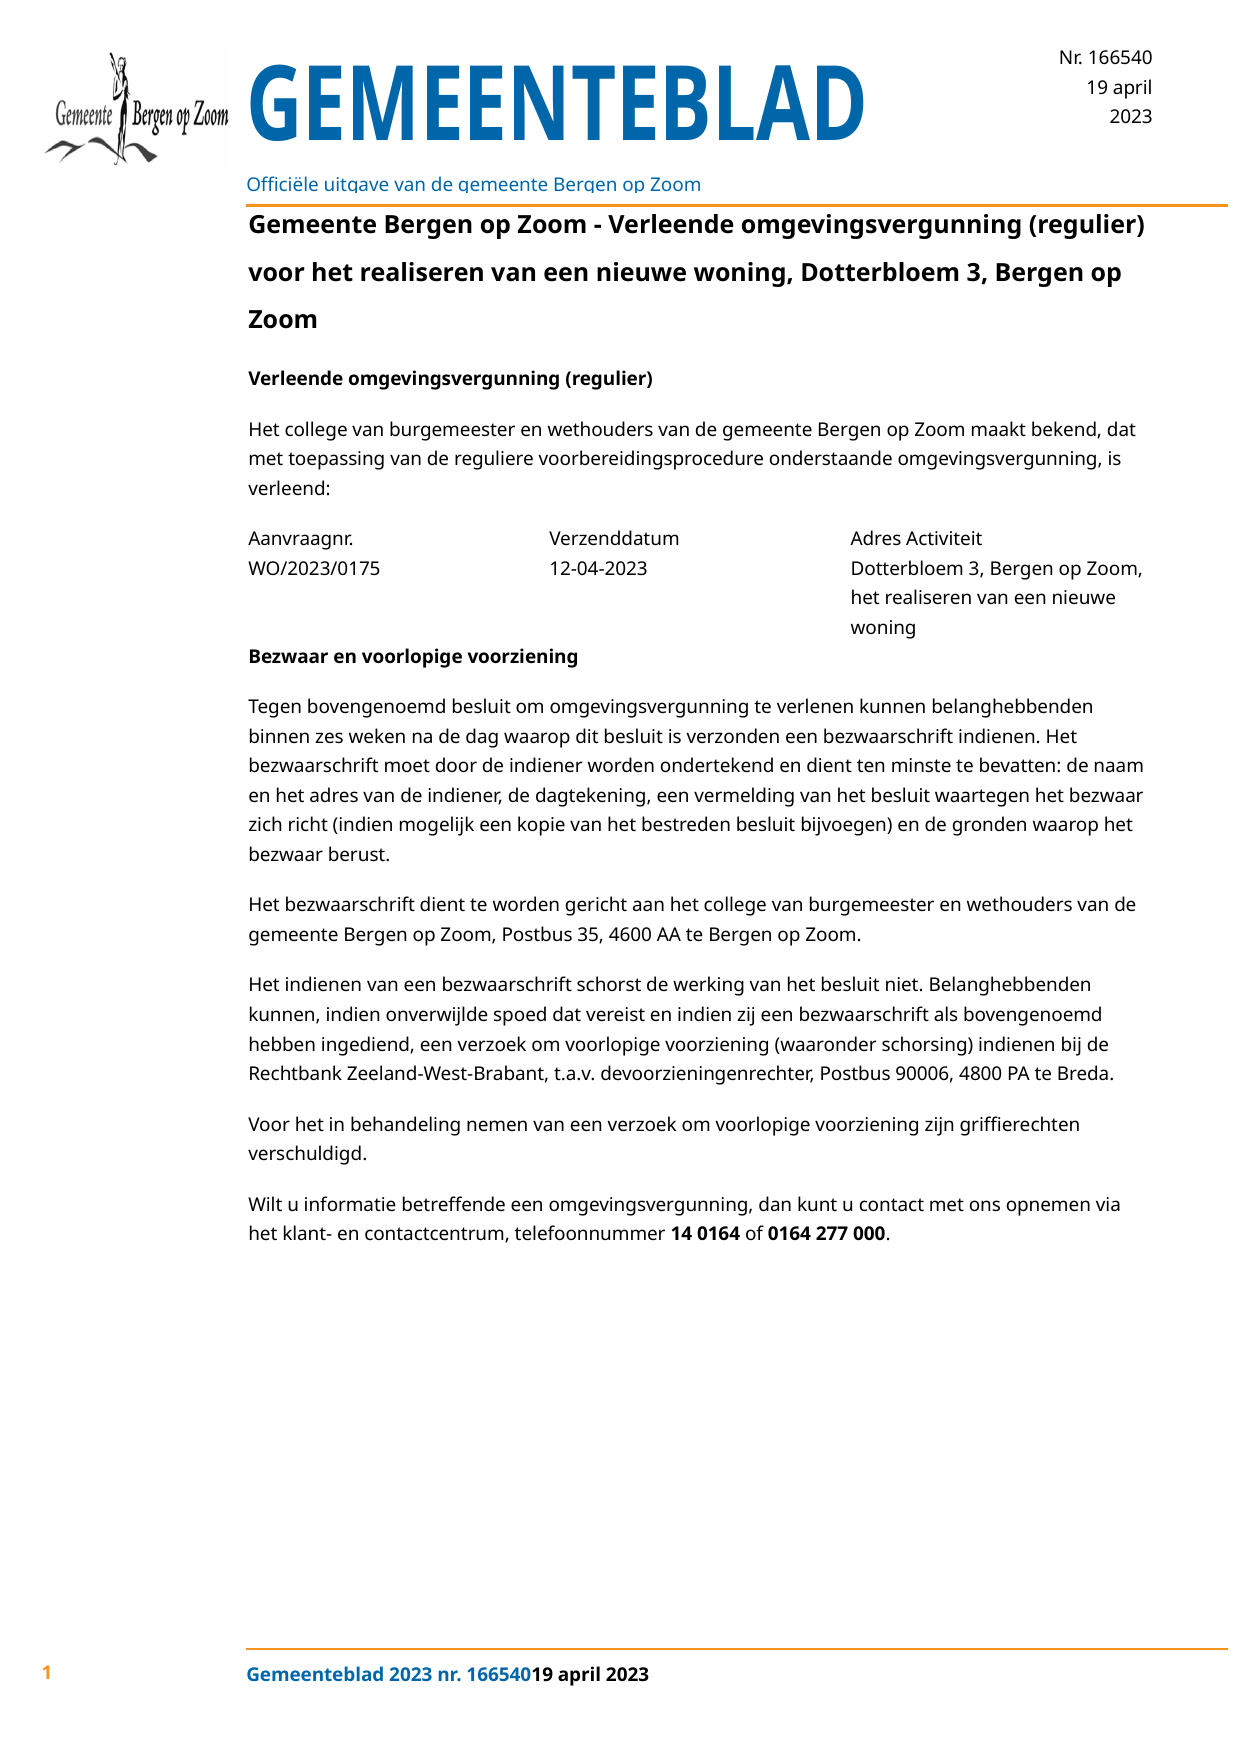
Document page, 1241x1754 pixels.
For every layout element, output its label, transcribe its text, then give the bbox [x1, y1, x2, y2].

table_header Verzenddatum [549, 526, 850, 551]
text Gemeente Bergen op Zoom - Verleende omgevingsvergunning (regulier) voor het realiseren van een nieuwe woning, Dotterbloem 3, Bergen op Zoom [248, 207, 1152, 336]
text Het bezwaarschrift dient te worden gericht aan het college van burgemeester en wethouders van de gemeente Bergen op Zoom, Postbus 35, 4600 AA te Bergen op Zoom. [248, 892, 1152, 947]
text Voor het in behandeling nemen van een verzoek om voorlopige voorziening zijn griffierechten verschuldigd. [248, 1111, 1152, 1166]
table_header Aanvraagnr. [248, 526, 549, 551]
text Tegen bovengenoemd besluit om omgevingsvergunning te verlenen kunnen belanghebbenden binnen zes weken na de dag waarop dit besluit is verzonden een bezwaarschrift indienen. Het bezwaarschrift moet door de indiener worden ondertekend en dient ten minste te bevatten: de naam en het adres van de indiener, de dagtekening, een vermelding van het besluit waartegen het bezwaar zich richt (indien mogelijk een kopie van het bestreden besluit bijvoegen) en de gronden waarop het bezwaar berust. [248, 693, 1152, 867]
text Het indienen van een bezwaarschrift schorst de werking van het besluit niet. Belanghebbenden kunnen, indien onverwijlde spoed dat vereist en indien zij een bezwaarschrift als bovengenoemd hebben ingediend, een verzoek om voorlopige voorziening (waaronder schorsing) indienen bij de Rechtbank Zeeland-West-Brabant, t.a.v. devoorzieningenrechter, Postbus 90006, 4800 PA te Breda. [248, 972, 1152, 1086]
text Wilt u informatie betreffende een omgevingsvergunning, dan kunt u contact met ons opnemen via het klant- en contactcentrum, telefoonnummer 14 0164 of 0164 277 000. [248, 1191, 1152, 1246]
table_header WO/2023/0175 [248, 555, 549, 639]
table_header Adres Activiteit [850, 526, 1152, 551]
text Bezwaar en voorlopige voorziening [248, 643, 1152, 668]
table_header 12-04-2023 [549, 555, 850, 639]
text Het college van burgemeester en wethouders van de gemeente Bergen op Zoom maakt bekend, dat met toepassing van de reguliere voorbereidingsprocedure onderstaande omgevingsvergunning, is verleend: [248, 416, 1152, 501]
table_header Dotterbloem 3, Bergen op Zoom, het realiseren van een nieuwe woning [850, 555, 1152, 639]
picture [41, 47, 231, 172]
text Verleende omgevingsvergunning (regulier) [248, 366, 1152, 391]
